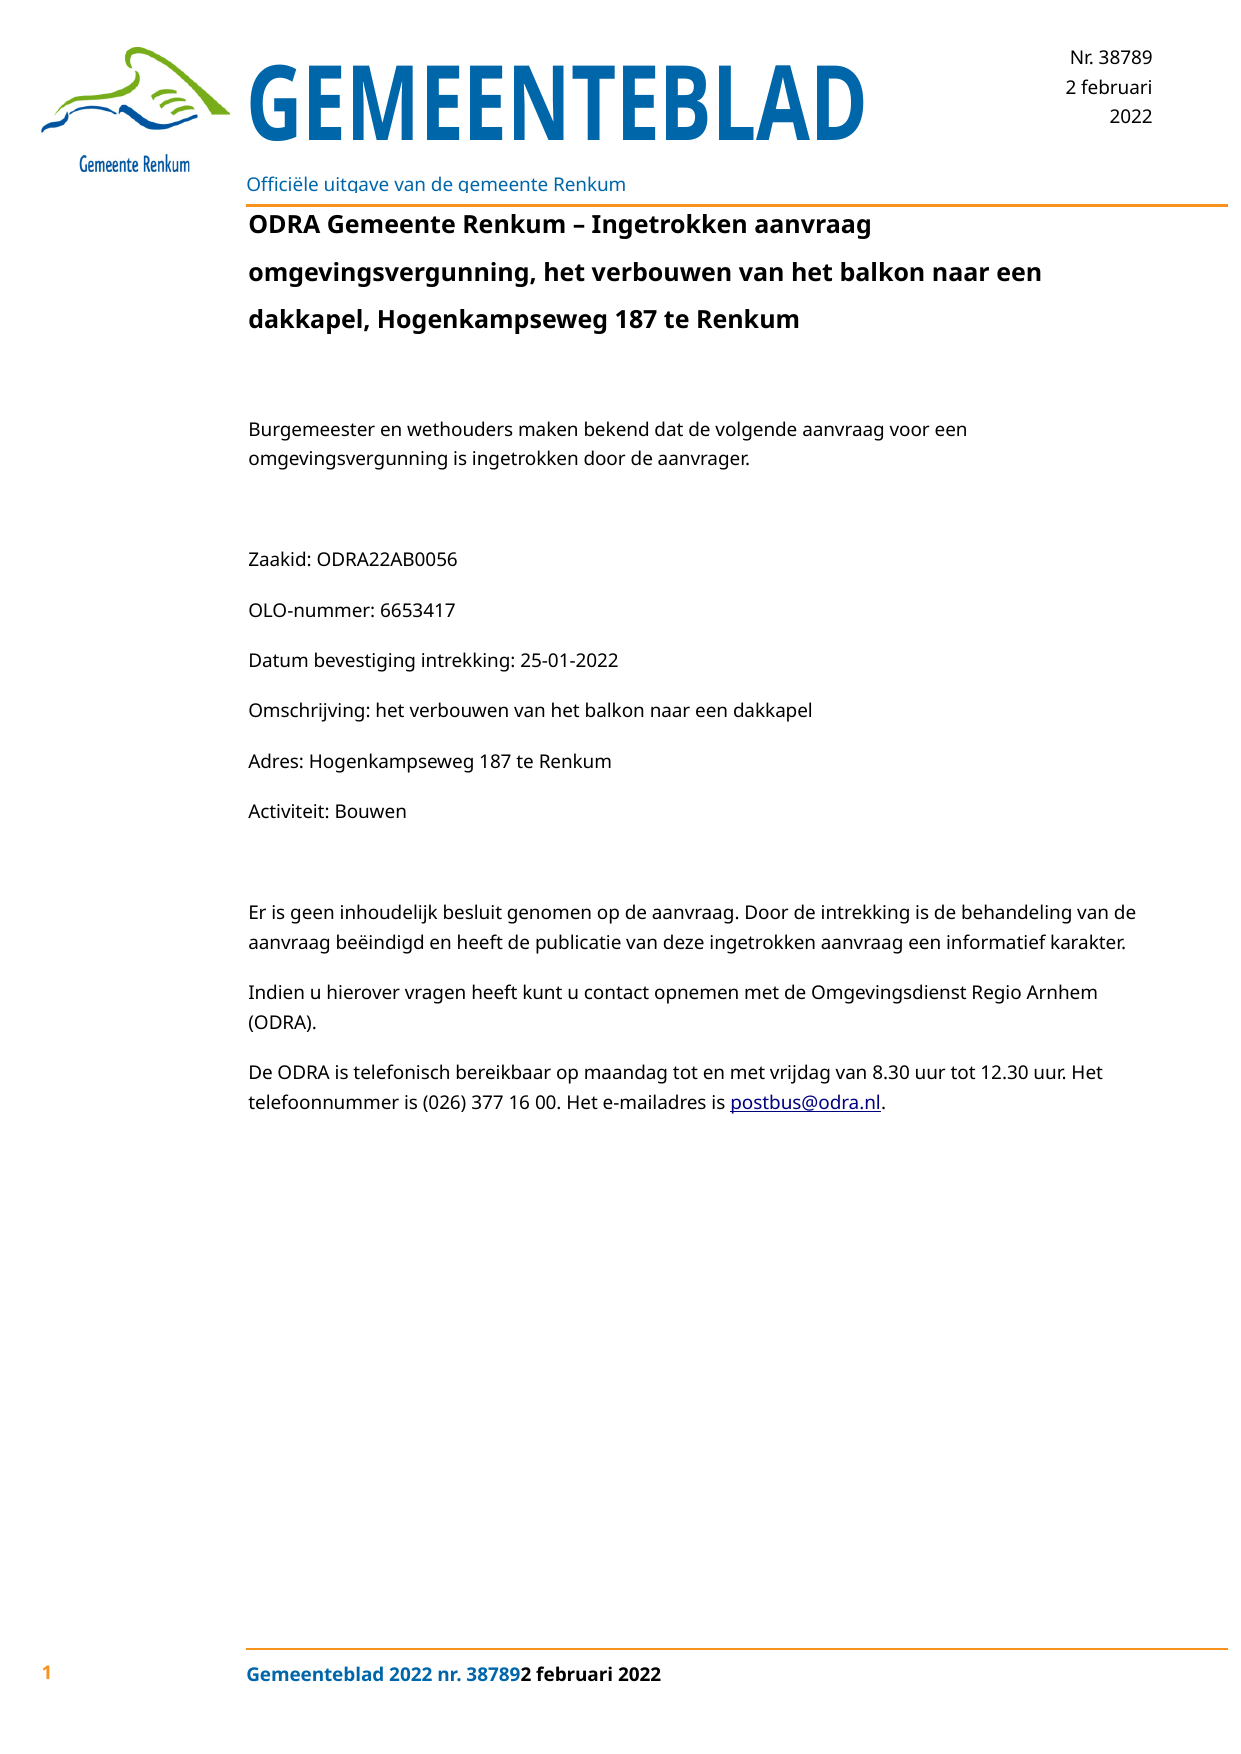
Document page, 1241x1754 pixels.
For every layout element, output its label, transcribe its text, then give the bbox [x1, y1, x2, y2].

text Adres: Hogenkampseweg 187 te Renkum [248, 748, 1152, 774]
picture [41, 47, 231, 172]
text OLO-nummer: 6653417 [248, 597, 1152, 622]
text Datum bevestiging intrekking: 25-01-2022 [248, 647, 1152, 673]
text Zaakid: ODRA22AB0056 [248, 546, 1152, 572]
text Activiteit: Bouwen [248, 798, 1152, 824]
text De ODRA is telefonisch bereikbaar op maandag tot en met vrijdag van 8.30 uur tot 12.30 uur. Het telefoonnummer is (026) 377 16 00. Het e-mailadres is postbus@odra.nl. [248, 1059, 1152, 1114]
text Burgemeester en wethouders maken bekend dat de volgende aanvraag voor een omgevingsvergunning is ingetrokken door de aanvrager. [248, 416, 1152, 471]
text Indien u hierover vragen heeft kunt u contact opnemen met de Omgevingsdienst Regio Arnhem (ODRA). [248, 979, 1152, 1034]
text Er is geen inhoudelijk besluit genomen op de aanvraag. Door de intrekking is de behandeling van de aanvraag beëindigd en heeft de publicatie van deze ingetrokken aanvraag een informatief karakter. [248, 899, 1152, 954]
text ODRA Gemeente Renkum – Ingetrokken aanvraag omgevingsvergunning, het verbouwen van het balkon naar een dakkapel, Hogenkampseweg 187 te Renkum [248, 207, 1152, 336]
text Omschrijving: het verbouwen van het balkon naar een dakkapel [248, 698, 1152, 723]
